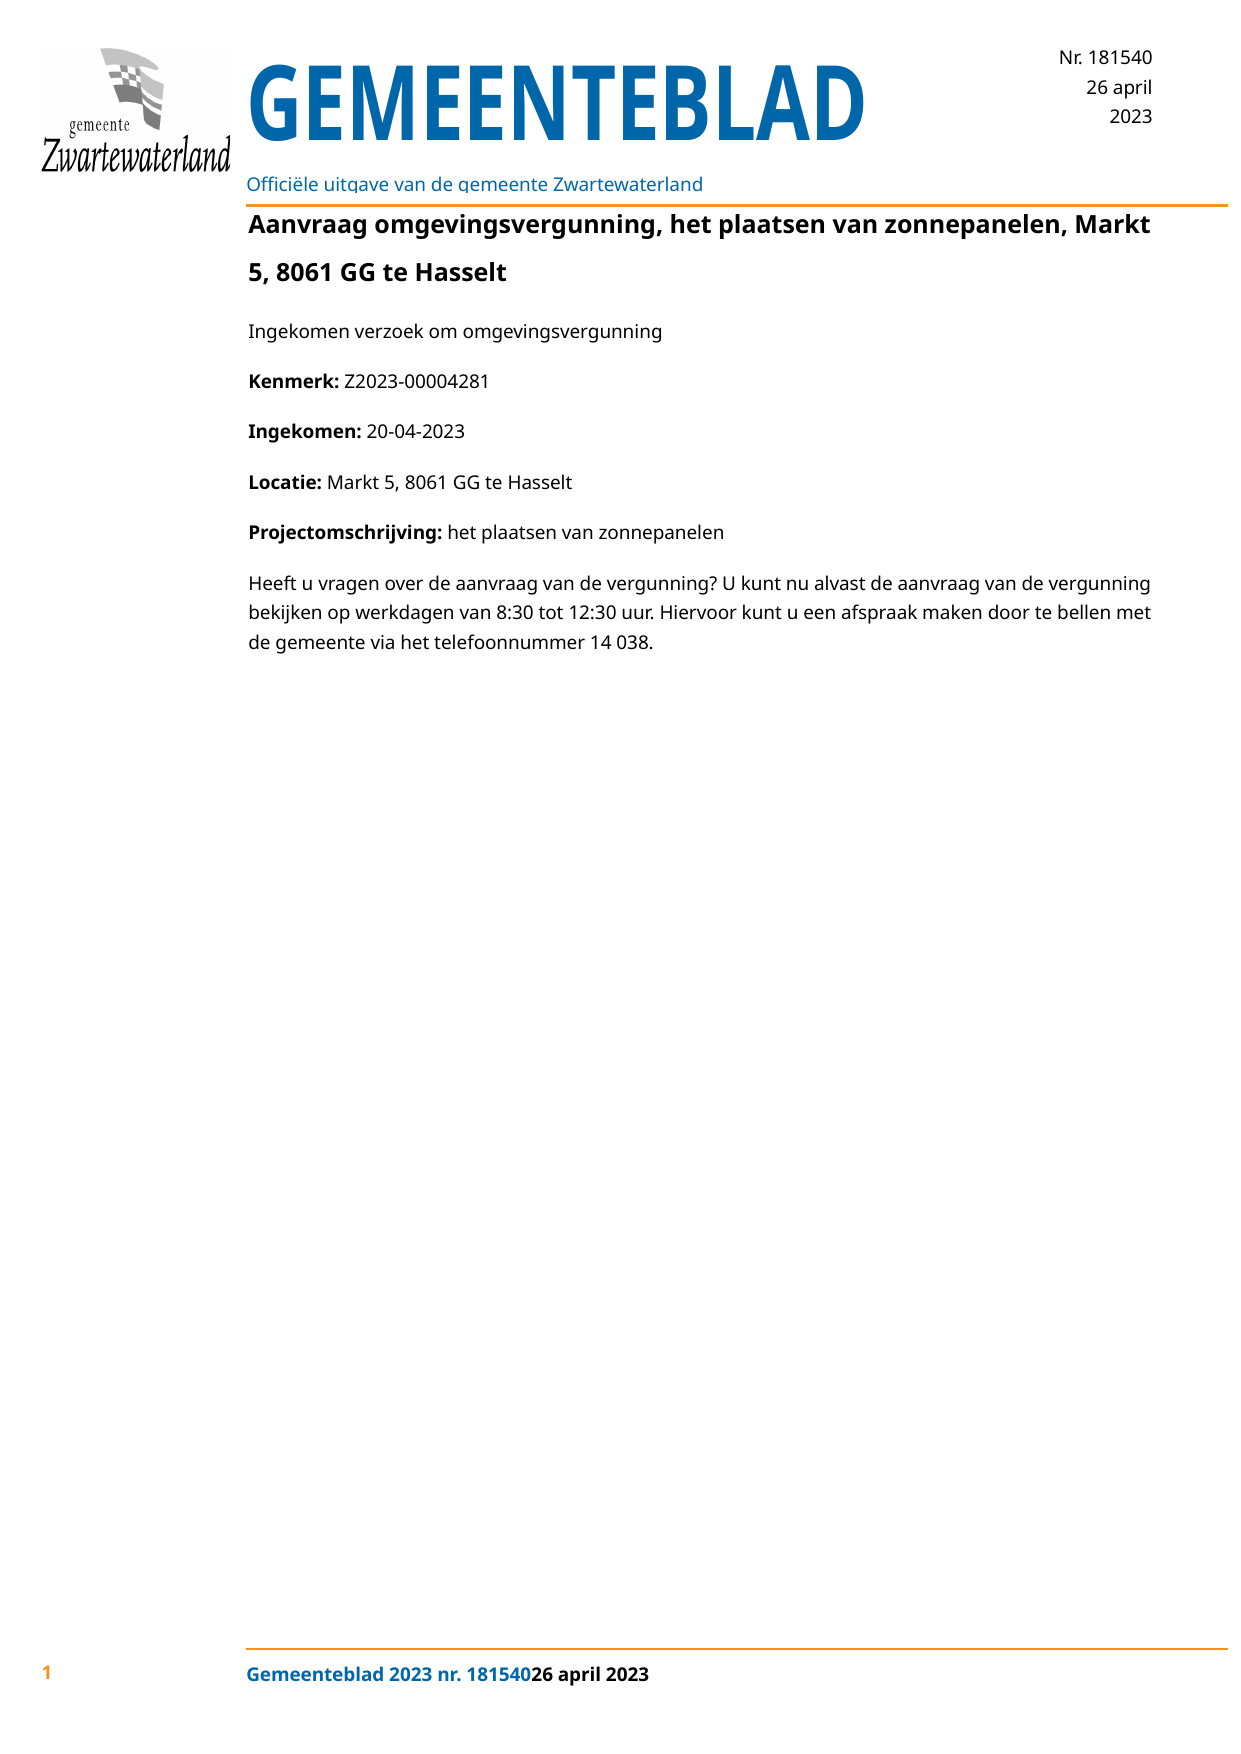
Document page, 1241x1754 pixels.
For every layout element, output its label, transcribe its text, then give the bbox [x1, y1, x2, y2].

text Heeft u vragen over de aanvraag van de vergunning? U kunt nu alvast de aanvraag van de vergunning bekijken op werkdagen van 8:30 tot 12:30 uur. Hiervoor kunt u een afspraak maken door te bellen met de gemeente via het telefoonnummer 14 038. [248, 570, 1152, 655]
text Projectomschrijving: het plaatsen van zonnepanelen [248, 519, 1152, 545]
text Ingekomen: 20-04-2023 [248, 419, 1152, 444]
text Aanvraag omgevingsvergunning, het plaatsen van zonnepanelen, Markt 5, 8061 GG te Hasselt [248, 207, 1152, 288]
text Ingekomen verzoek om omgevingsvergunning [248, 318, 1152, 344]
text Kenmerk: Z2023-00004281 [248, 368, 1152, 394]
text Locatie: Markt 5, 8061 GG te Hasselt [248, 469, 1152, 495]
picture [41, 47, 231, 172]
